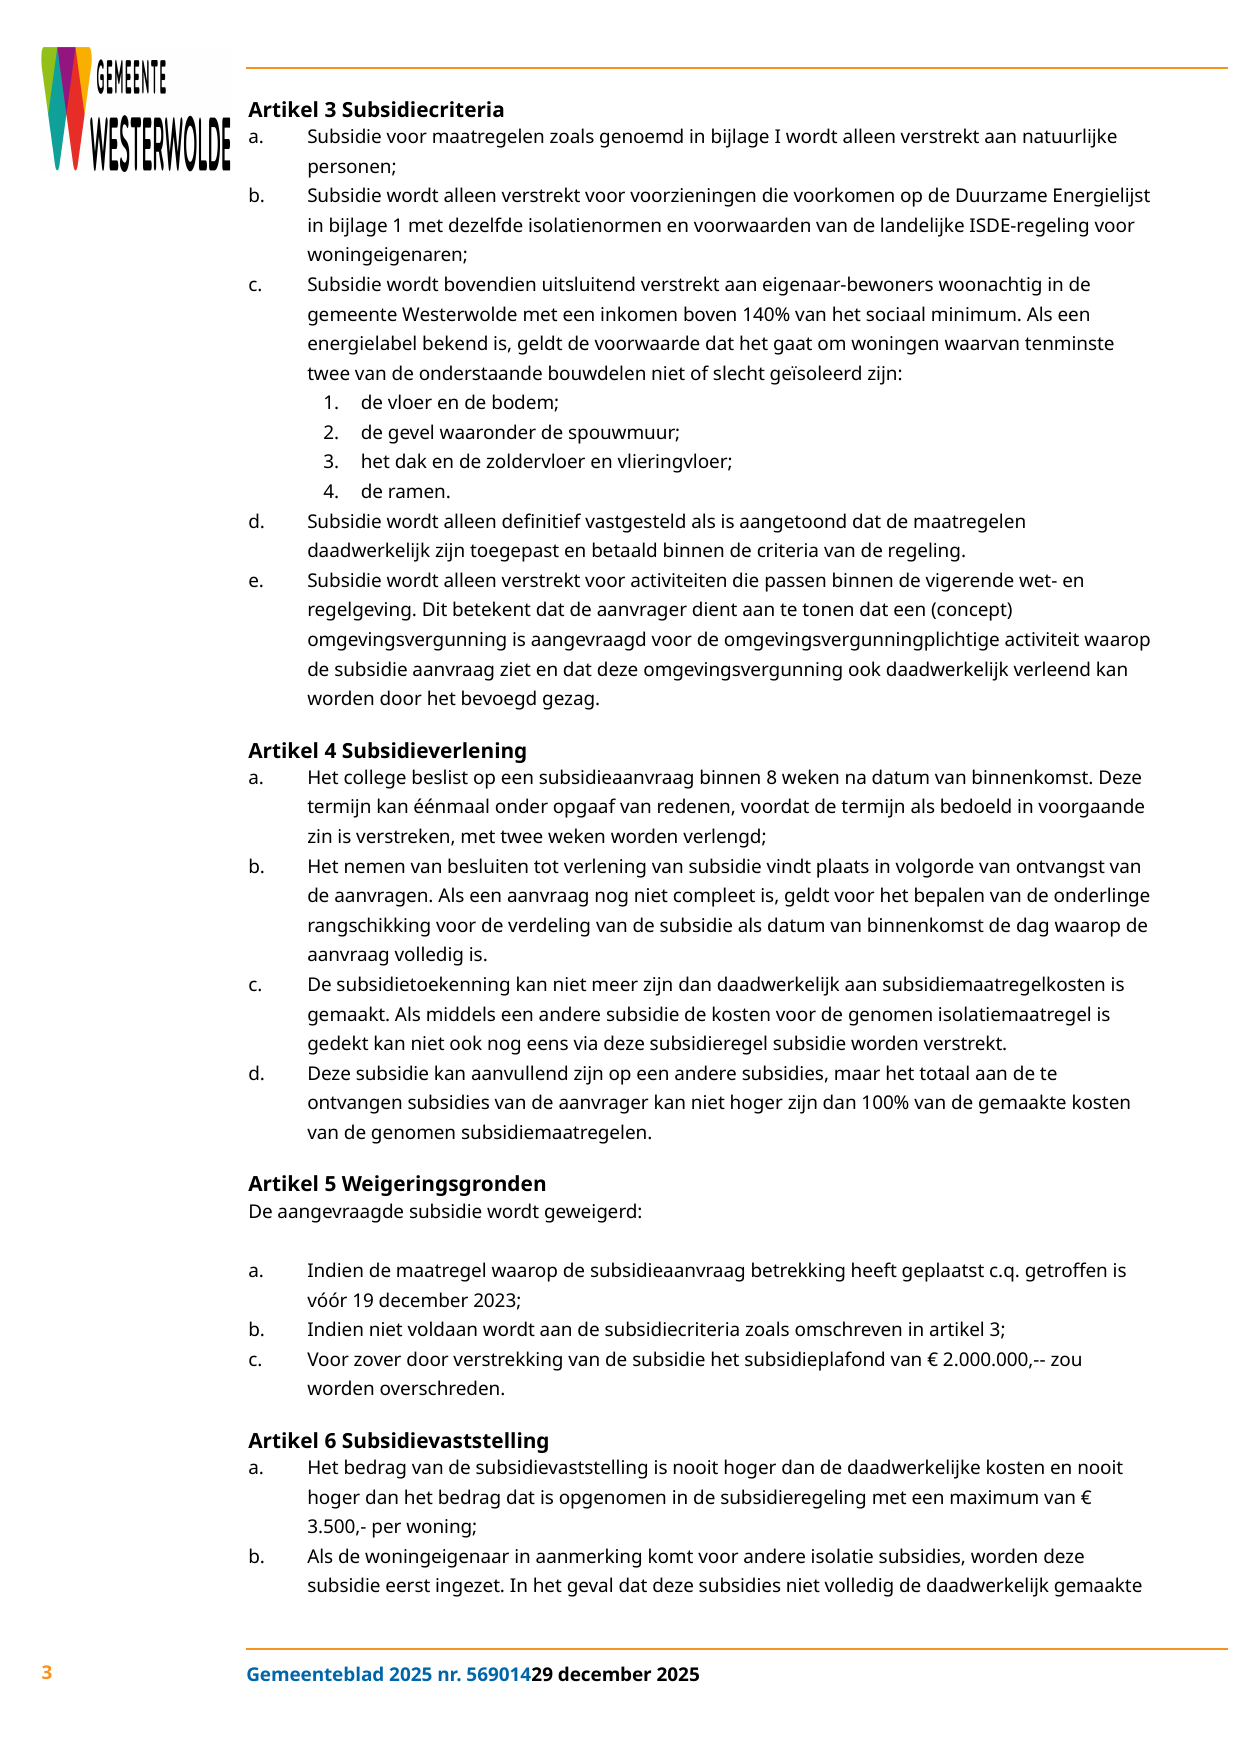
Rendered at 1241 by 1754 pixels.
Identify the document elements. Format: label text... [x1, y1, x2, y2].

picture [41, 47, 231, 172]
list Voor zover door verstrekking van de subsidie het subsidieplafond van € 2.000.000,-- zou worden overschreden. [248, 1346, 1152, 1401]
text Artikel 3 Subsidiecriteria [248, 95, 1152, 123]
list Indien niet voldaan wordt aan de subsidiecriteria zoals omschreven in artikel 3; [248, 1316, 1152, 1342]
list De subsidietoekenning kan niet meer zijn dan daadwerkelijk aan subsidiemaatregelkosten is gemaakt. Als middels een andere subsidie de kosten voor de genomen isolatiemaatregel is gedekt kan niet ook nog eens via deze subsidieregel subsidie worden verstrekt. [248, 971, 1152, 1056]
list Subsidie voor maatregelen zoals genoemd in bijlage I wordt alleen verstrekt aan natuurlijke personen; [248, 123, 1152, 178]
list Als de woningeigenaar in aanmerking komt voor andere isolatie subsidies, worden deze subsidie eerst ingezet. In het geval dat deze subsidies niet volledig de daadwerkelijk gemaakte [248, 1543, 1152, 1598]
list Subsidie wordt alleen verstrekt voor activiteiten die passen binnen de vigerende wet- en regelgeving. Dit betekent dat de aanvrager dient aan te tonen dat een (concept) omgevingsvergunning is aangevraagd voor de omgevingsvergunningplichtige activiteit waarop de subsidie aanvraag ziet en dat deze omgevingsvergunning ook daadwerkelijk verleend kan worden door het bevoegd gezag. [248, 567, 1152, 711]
list Subsidie wordt bovendien uitsluitend verstrekt aan eigenaar-bewoners woonachtig in de gemeente Westerwolde met een inkomen boven 140% van het sociaal minimum. Als een energielabel bekend is, geldt de voorwaarde dat het gaat om woningen waarvan tenminste twee van de onderstaande bouwdelen niet of slecht geïsoleerd zijn: [248, 271, 1152, 386]
text Artikel 6 Subsidievaststelling [248, 1426, 1152, 1454]
list Subsidie wordt alleen verstrekt voor voorzieningen die voorkomen op de Duurzame Energielijst in bijlage 1 met dezelfde isolatienormen en voorwaarden van de landelijke ISDE-regeling voor woningeigenaren; [248, 182, 1152, 267]
text Artikel 5 Weigeringsgronden [248, 1169, 1152, 1198]
list de ramen. [323, 478, 1152, 504]
list Het college beslist op een subsidieaanvraag binnen 8 weken na datum van binnenkomst. Deze termijn kan éénmaal onder opgaaf van redenen, voordat de termijn als bedoeld in voorgaande zin is verstreken, met twee weken worden verlengd; [248, 764, 1152, 849]
text Artikel 4 Subsidieverlening [248, 736, 1152, 764]
list het dak en de zoldervloer en vlieringvloer; [323, 449, 1152, 474]
list de vloer en de bodem; [323, 389, 1152, 415]
text De aangevraagde subsidie wordt geweigerd: [248, 1198, 1152, 1224]
list Indien de maatregel waarop de subsidieaanvraag betrekking heeft geplaatst c.q. getroffen is vóór 19 december 2023; [248, 1257, 1152, 1312]
list Subsidie wordt alleen definitief vastgesteld als is aangetoond dat de maatregelen daadwerkelijk zijn toegepast en betaald binnen de criteria van de regeling. [248, 508, 1152, 563]
list Het nemen van besluiten tot verlening van subsidie vindt plaats in volgorde van ontvangst van de aanvragen. Als een aanvraag nog niet compleet is, geldt voor het bepalen van de onderlinge rangschikking voor de verdeling van de subsidie als datum van binnenkomst de dag waarop de aanvraag volledig is. [248, 853, 1152, 967]
list Het bedrag van de subsidievaststelling is nooit hoger dan de daadwerkelijke kosten en nooit hoger dan het bedrag dat is opgenomen in de subsidieregeling met een maximum van € 3.500,- per woning; [248, 1454, 1152, 1539]
list de gevel waaronder de spouwmuur; [323, 419, 1152, 445]
list Deze subsidie kan aanvullend zijn op een andere subsidies, maar het totaal aan de te ontvangen subsidies van de aanvrager kan niet hoger zijn dan 100% van de gemaakte kosten van de genomen subsidiemaatregelen. [248, 1060, 1152, 1145]
